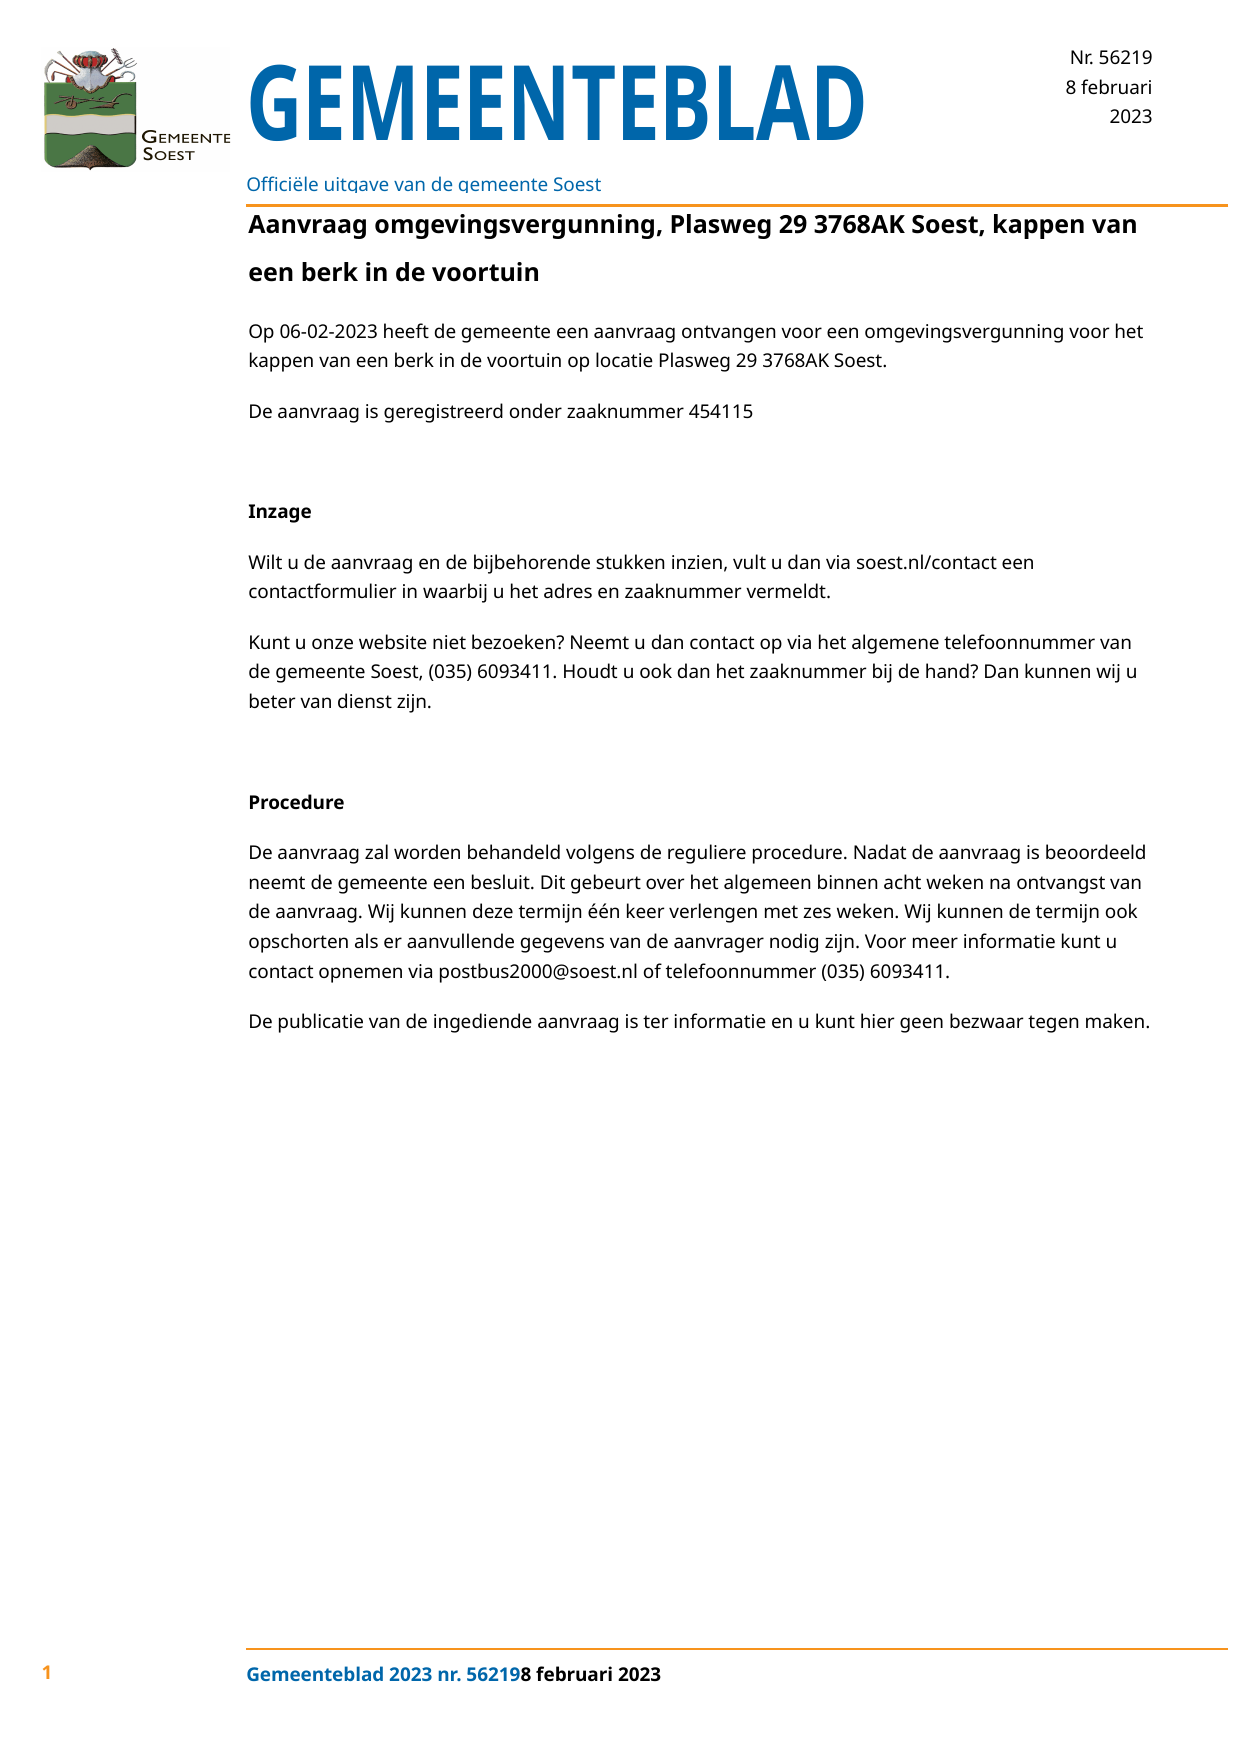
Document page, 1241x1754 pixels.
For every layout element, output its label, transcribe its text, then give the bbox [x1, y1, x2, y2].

text Op 06-02-2023 heeft de gemeente een aanvraag ontvangen voor een omgevingsvergunning voor het kappen van een berk in de voortuin op locatie Plasweg 29 3768AK Soest. [248, 318, 1152, 373]
text De publicatie van de ingediende aanvraag is ter informatie en u kunt hier geen bezwaar tegen maken. [248, 1008, 1152, 1034]
text De aanvraag is geregistreerd onder zaaknummer 454115 [248, 398, 1152, 424]
text Procedure [248, 789, 1152, 815]
text Aanvraag omgevingsvergunning, Plasweg 29 3768AK Soest, kappen van een berk in de voortuin [248, 207, 1152, 288]
text De aanvraag zal worden behandeld volgens de reguliere procedure. Nadat de aanvraag is beoordeeld neemt de gemeente een besluit. Dit gebeurt over het algemeen binnen acht weken na ontvangst van de aanvraag. Wij kunnen deze termijn één keer verlengen met zes weken. Wij kunnen de termijn ook opschorten als er aanvullende gegevens van de aanvrager nodig zijn. Voor meer informatie kunt u contact opnemen via postbus2000@soest.nl of telefoonnummer (035) 6093411. [248, 839, 1152, 984]
text Wilt u de aanvraag en de bijbehorende stukken inzien, vult u dan via soest.nl/contact een contactformulier in waarbij u het adres en zaaknummer vermeldt. [248, 549, 1152, 604]
picture [41, 47, 231, 172]
text Kunt u onze website niet bezoeken? Neemt u dan contact op via het algemene telefoonnummer van de gemeente Soest, (035) 6093411. Houdt u ook dan het zaaknummer bij de hand? Dan kunnen wij u beter van dienst zijn. [248, 629, 1152, 714]
text Inzage [248, 499, 1152, 524]
